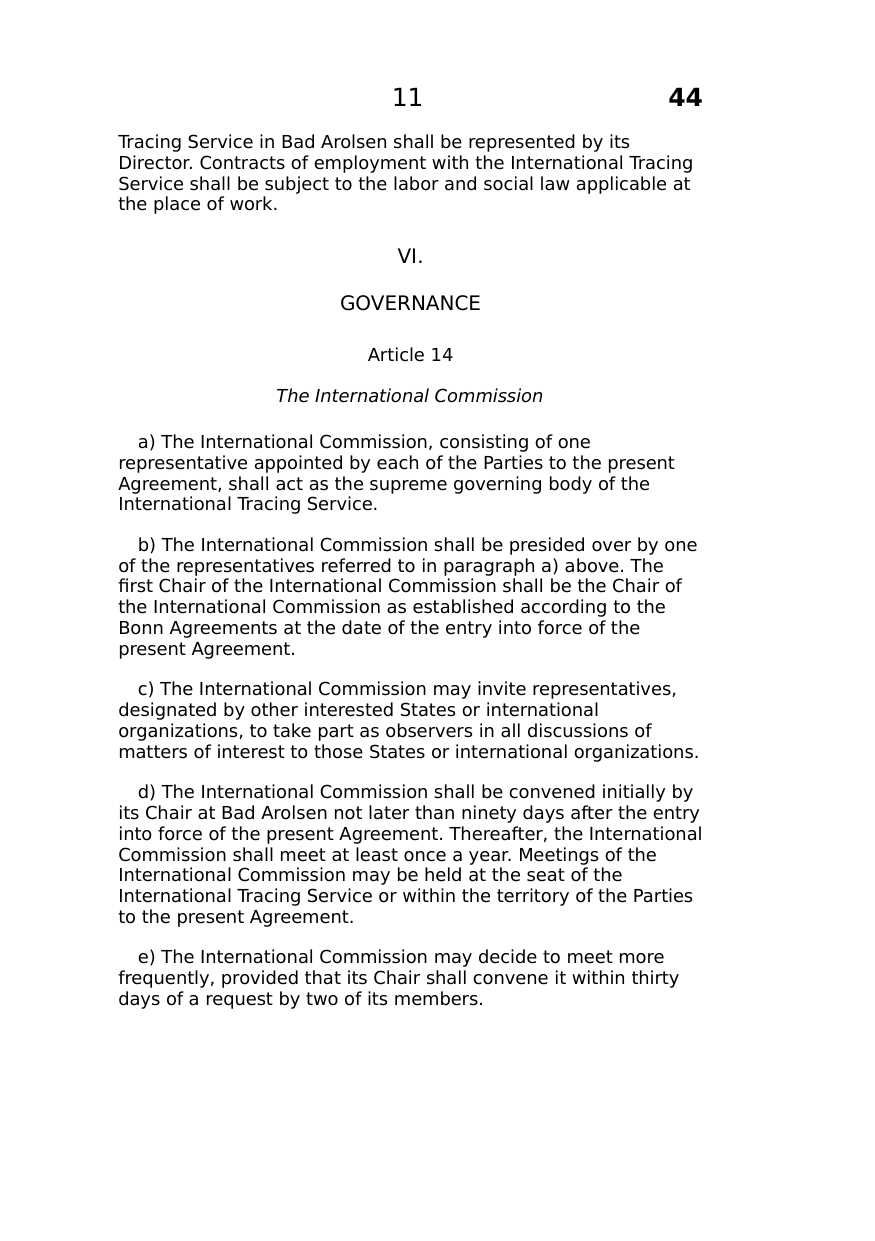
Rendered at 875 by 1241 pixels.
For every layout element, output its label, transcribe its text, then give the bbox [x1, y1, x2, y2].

text b) The International Commission shall be presided over by one of the representatives referred to in paragraph a) above. The first Chair of the International Commission shall be the Chair of the International Commission as established according to the Bonn Agreements at the date of the entry into force of the present Agreement. [118, 535, 703, 659]
text c) The International Commission may invite representatives, designated by other interested States or international organizations, to take part as observers in all discussions of matters of interest to those States or international organizations. [118, 679, 703, 762]
subtitle Article 14 The International Commission [118, 345, 703, 407]
text e) The International Commission may decide to meet more frequently, provided that its Chair shall convene it within thirty days of a request by two of its members. [118, 947, 703, 1009]
subtitle VI. GOVERNANCE [118, 245, 703, 315]
text Tracing Service in Bad Arolsen shall be represented by its Director. Contracts of employment with the International Tracing Service shall be subject to the labor and social law applicable at the place of work. [118, 132, 703, 215]
text a) The International Commission, consisting of one representative appointed by each of the Parties to the present Agreement, shall act as the supreme governing body of the International Tracing Service. [118, 432, 703, 515]
text d) The International Commission shall be convened initially by its Chair at Bad Arolsen not later than ninety days after the entry into force of the present Agreement. Thereafter, the International Commission shall meet at least once a year. Meetings of the International Commission may be held at the seat of the International Tracing Service or within the territory of the Parties to the present Agreement. [118, 782, 703, 927]
